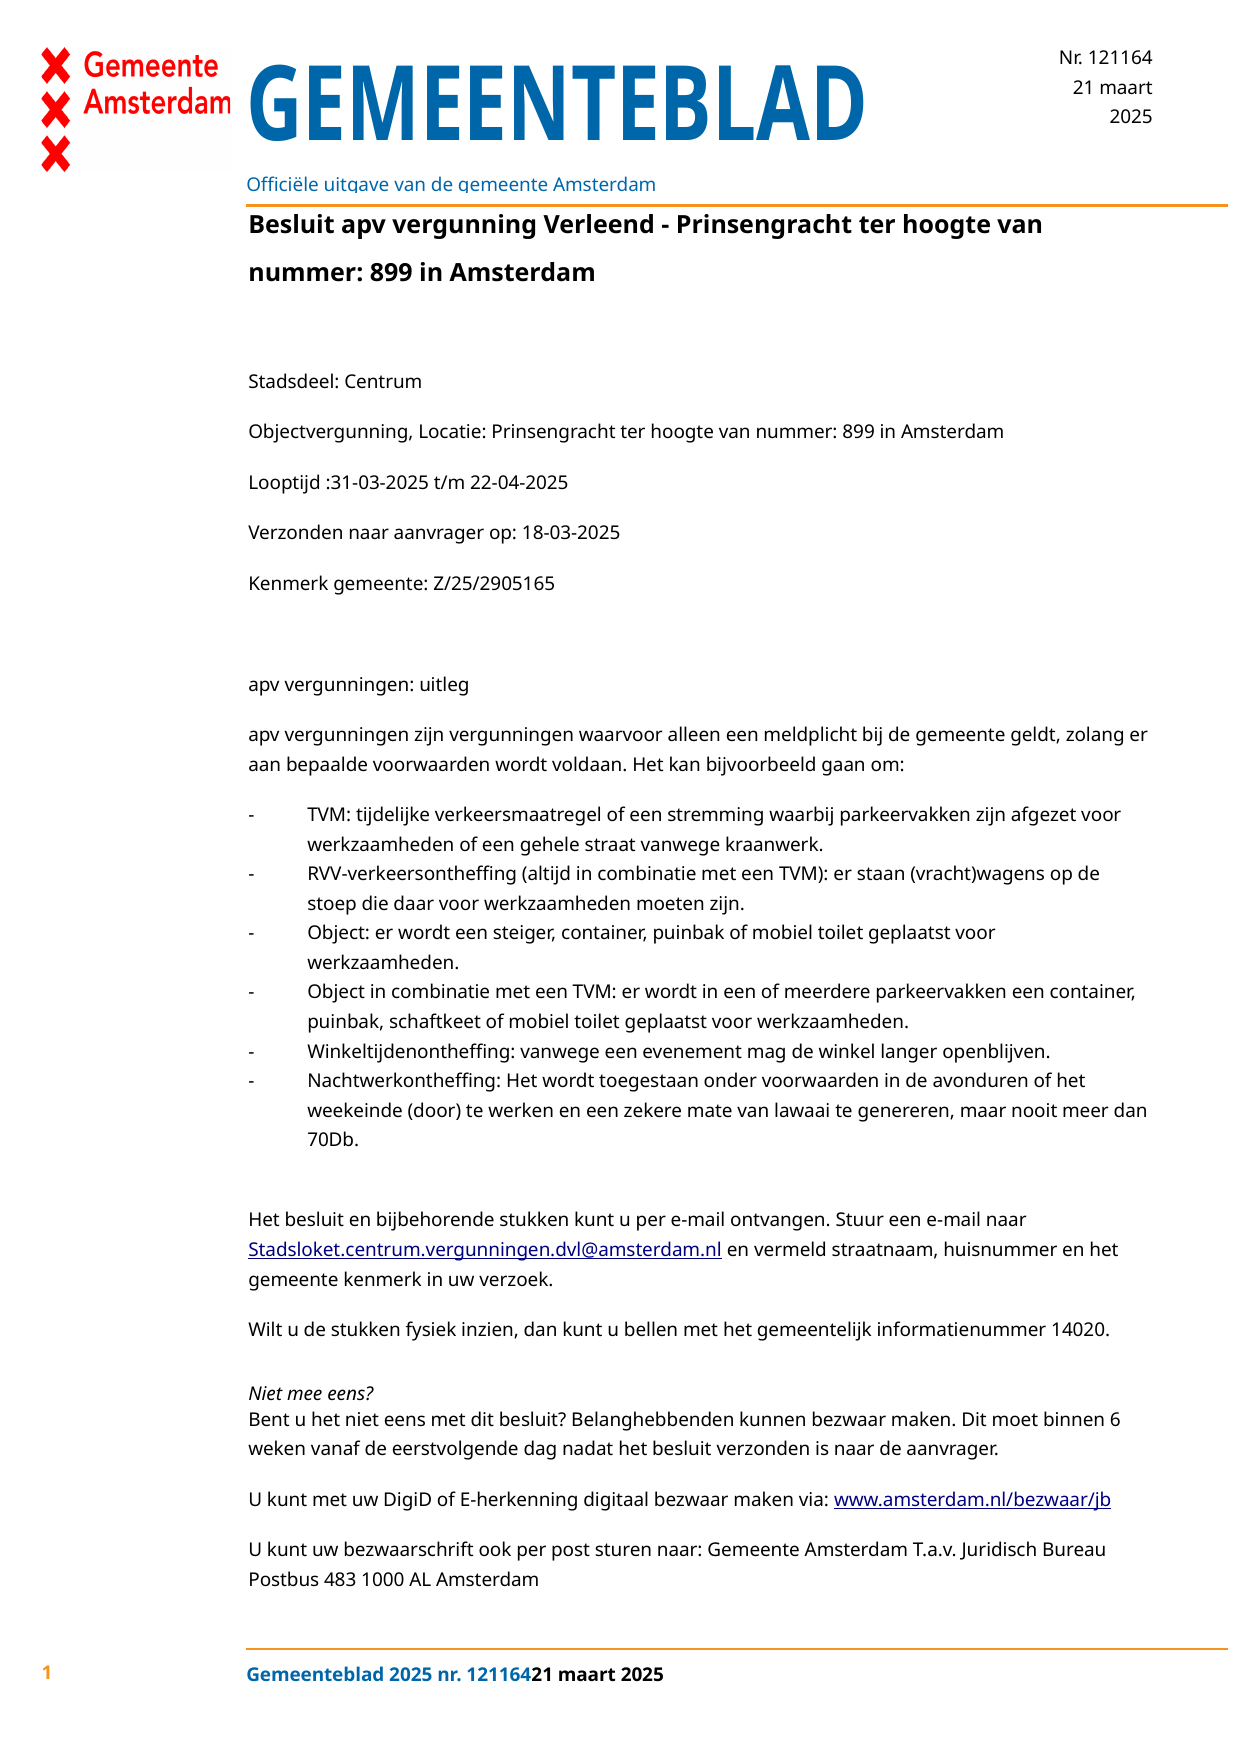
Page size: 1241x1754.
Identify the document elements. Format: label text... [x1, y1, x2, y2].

text Wilt u de stukken fysiek inzien, dan kunt u bellen met het gemeentelijk informatienummer 14020. [248, 1316, 1152, 1342]
text Het besluit en bijbehorende stukken kunt u per e-mail ontvangen. Stuur een e-mail naar Stadsloket.centrum.vergunningen.dvl@amsterdam.nl en vermeld straatnaam, huisnummer en het gemeente kenmerk in uw verzoek. [248, 1207, 1152, 1292]
text Besluit apv vergunning Verleend - Prinsengracht ter hoogte van nummer: 899 in Amsterdam [248, 207, 1152, 288]
list Object in combinatie met een TVM: er wordt in een of meerdere parkeervakken een container, puinbak, schaftkeet of mobiel toilet geplaatst voor werkzaamheden. [248, 979, 1152, 1034]
text Verzonden naar aanvrager op: 18-03-2025 [248, 519, 1152, 545]
text Kenmerk gemeente: Z/25/2905165 [248, 570, 1152, 596]
list Object: er wordt een steiger, container, puinbak of mobiel toilet geplaatst voor werkzaamheden. [248, 919, 1152, 975]
text Objectvergunning, Locatie: Prinsengracht ter hoogte van nummer: 899 in Amsterdam [248, 419, 1152, 444]
text apv vergunningen zijn vergunningen waarvoor alleen een meldplicht bij de gemeente geldt, zolang er aan bepaalde voorwaarden wordt voldaan. Het kan bijvoorbeeld gaan om: [248, 721, 1152, 777]
list Nachtwerkontheffing: Het wordt toegestaan onder voorwaarden in de avonduren of het weekeinde (door) te werken en een zekere mate van lawaai te genereren, maar nooit meer dan 70Db. [248, 1067, 1152, 1152]
picture [41, 47, 231, 172]
text Niet mee eens? [248, 1380, 1152, 1406]
text Bent u het niet eens met dit besluit? Belanghebbenden kunnen bezwaar maken. Dit moet binnen 6 weken vanaf de eerstvolgende dag nadat het besluit verzonden is naar de aanvrager. [248, 1406, 1152, 1461]
list TVM: tijdelijke verkeersmaatregel of een stremming waarbij parkeervakken zijn afgezet voor werkzaamheden of een gehele straat vanwege kraanwerk. [248, 801, 1152, 857]
text U kunt uw bezwaarschrift ook per post sturen naar: Gemeente Amsterdam T.a.v. Juridisch Bureau Postbus 483 1000 AL Amsterdam [248, 1536, 1152, 1592]
text Looptijd :31-03-2025 t/m 22-04-2025 [248, 469, 1152, 495]
text U kunt met uw DigiD of E-herkenning digitaal bezwaar maken via: www.amsterdam.nl/bezwaar/jb [248, 1486, 1152, 1512]
list Winkeltijdenontheffing: vanwege een evenement mag de winkel langer openblijven. [248, 1038, 1152, 1064]
text Stadsdeel: Centrum [248, 368, 1152, 394]
list RVV-verkeersontheffing (altijd in combinatie met een TVM): er staan (vracht)wagens op de stoep die daar voor werkzaamheden moeten zijn. [248, 860, 1152, 916]
text apv vergunningen: uitleg [248, 671, 1152, 697]
